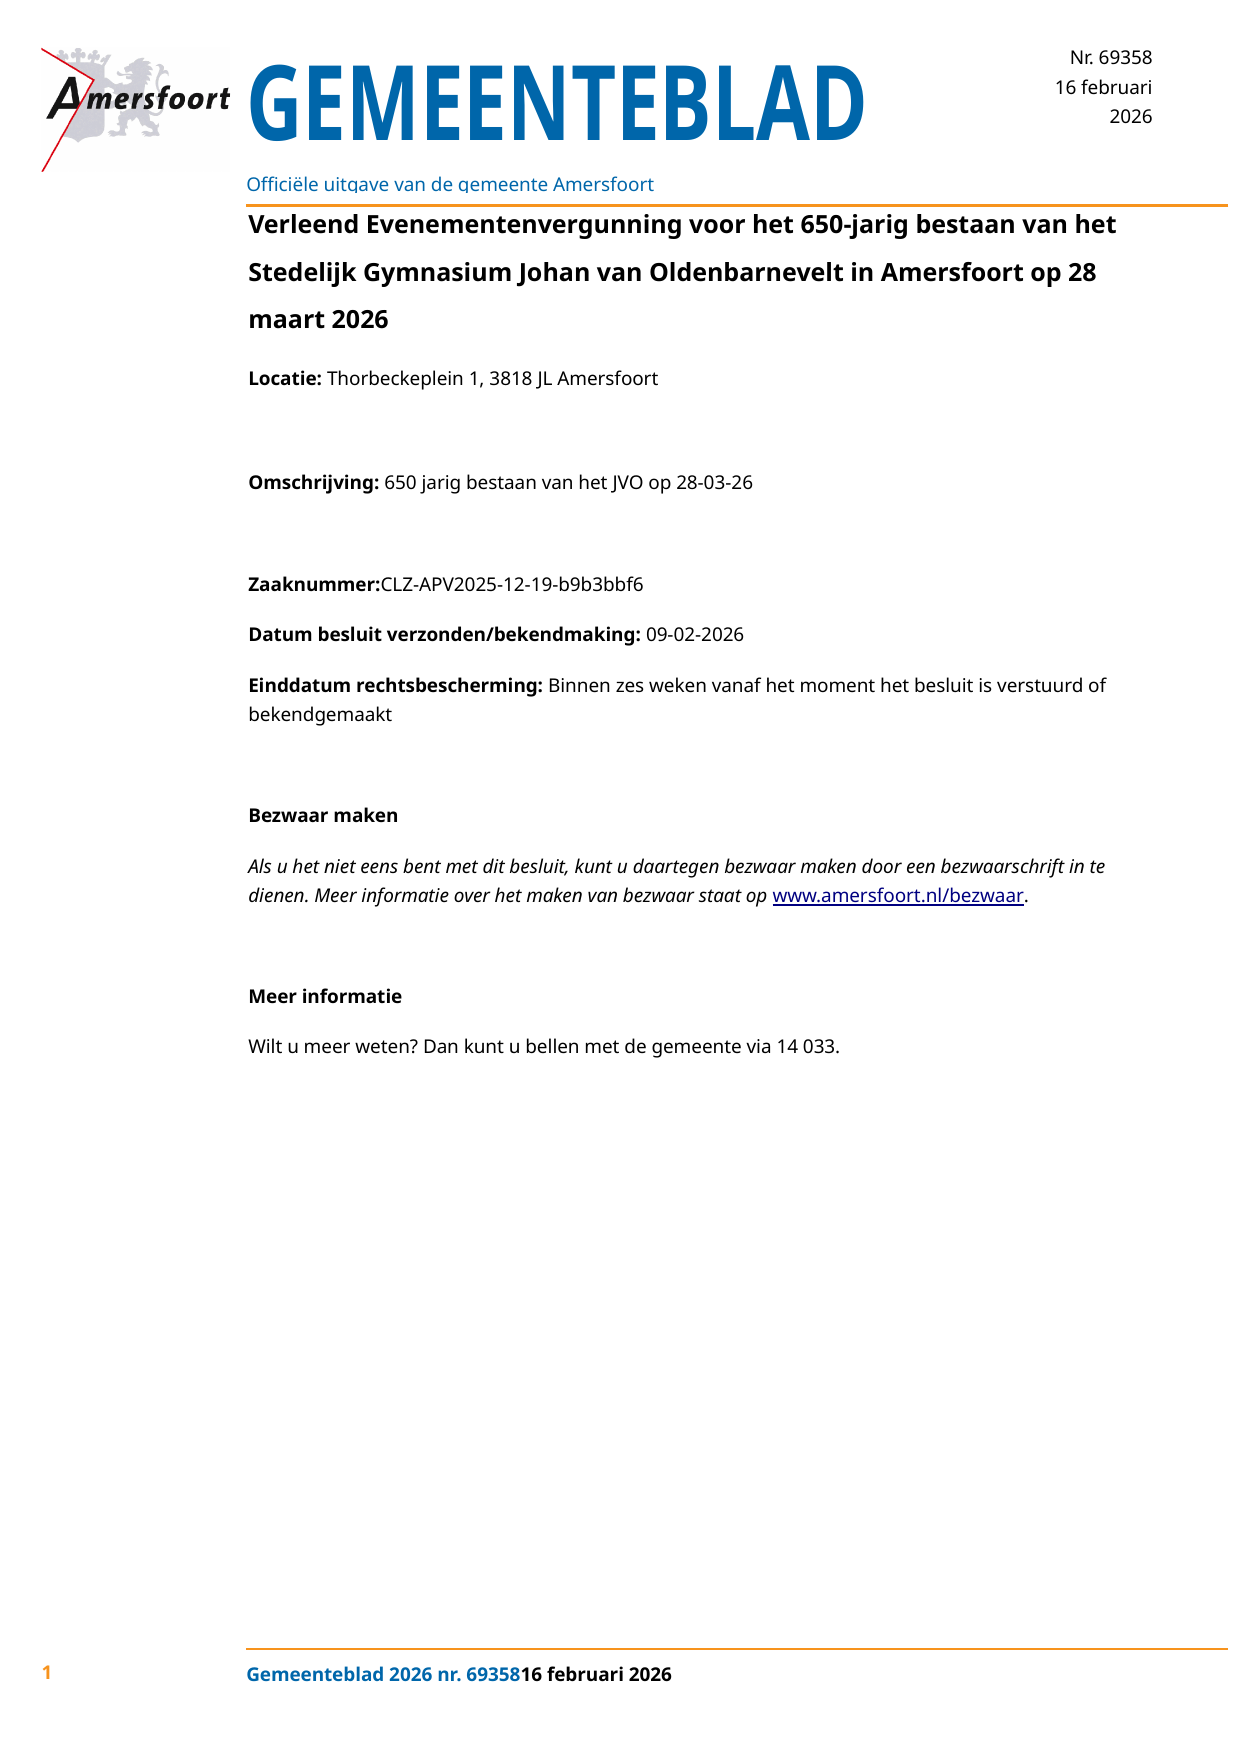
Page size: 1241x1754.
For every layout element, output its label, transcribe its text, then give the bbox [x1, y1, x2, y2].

text Bezwaar maken [248, 802, 1152, 828]
text Zaaknummer:CLZ-APV2025-12-19-b9b3bbf6 [248, 571, 1152, 597]
picture [41, 47, 231, 172]
text Einddatum rechtsbescherming: Binnen zes weken vanaf het moment het besluit is verstuurd of bekendgemaakt [248, 672, 1152, 727]
text Als u het niet eens bent met dit besluit, kunt u daartegen bezwaar maken door een bezwaarschrift in te dienen. Meer informatie over het maken van bezwaar staat op www.amersfoort.nl/bezwaar. [248, 853, 1152, 908]
text Meer informatie [248, 983, 1152, 1009]
text Wilt u meer weten? Dan kunt u bellen met de gemeente via 14 033. [248, 1034, 1152, 1059]
text Datum besluit verzonden/bekendmaking: 09-02-2026 [248, 622, 1152, 647]
text ﻿Omschrijving: 650 jarig bestaan van het JVO op 28-03-26 [248, 466, 1152, 496]
text Locatie: Thorbeckeplein 1, 3818 JL Amersfoort [248, 366, 1152, 391]
text Verleend Evenementenvergunning voor het 650-jarig bestaan van het Stedelijk Gymnasium Johan van Oldenbarnevelt in Amersfoort op 28 maart 2026 [248, 207, 1152, 336]
